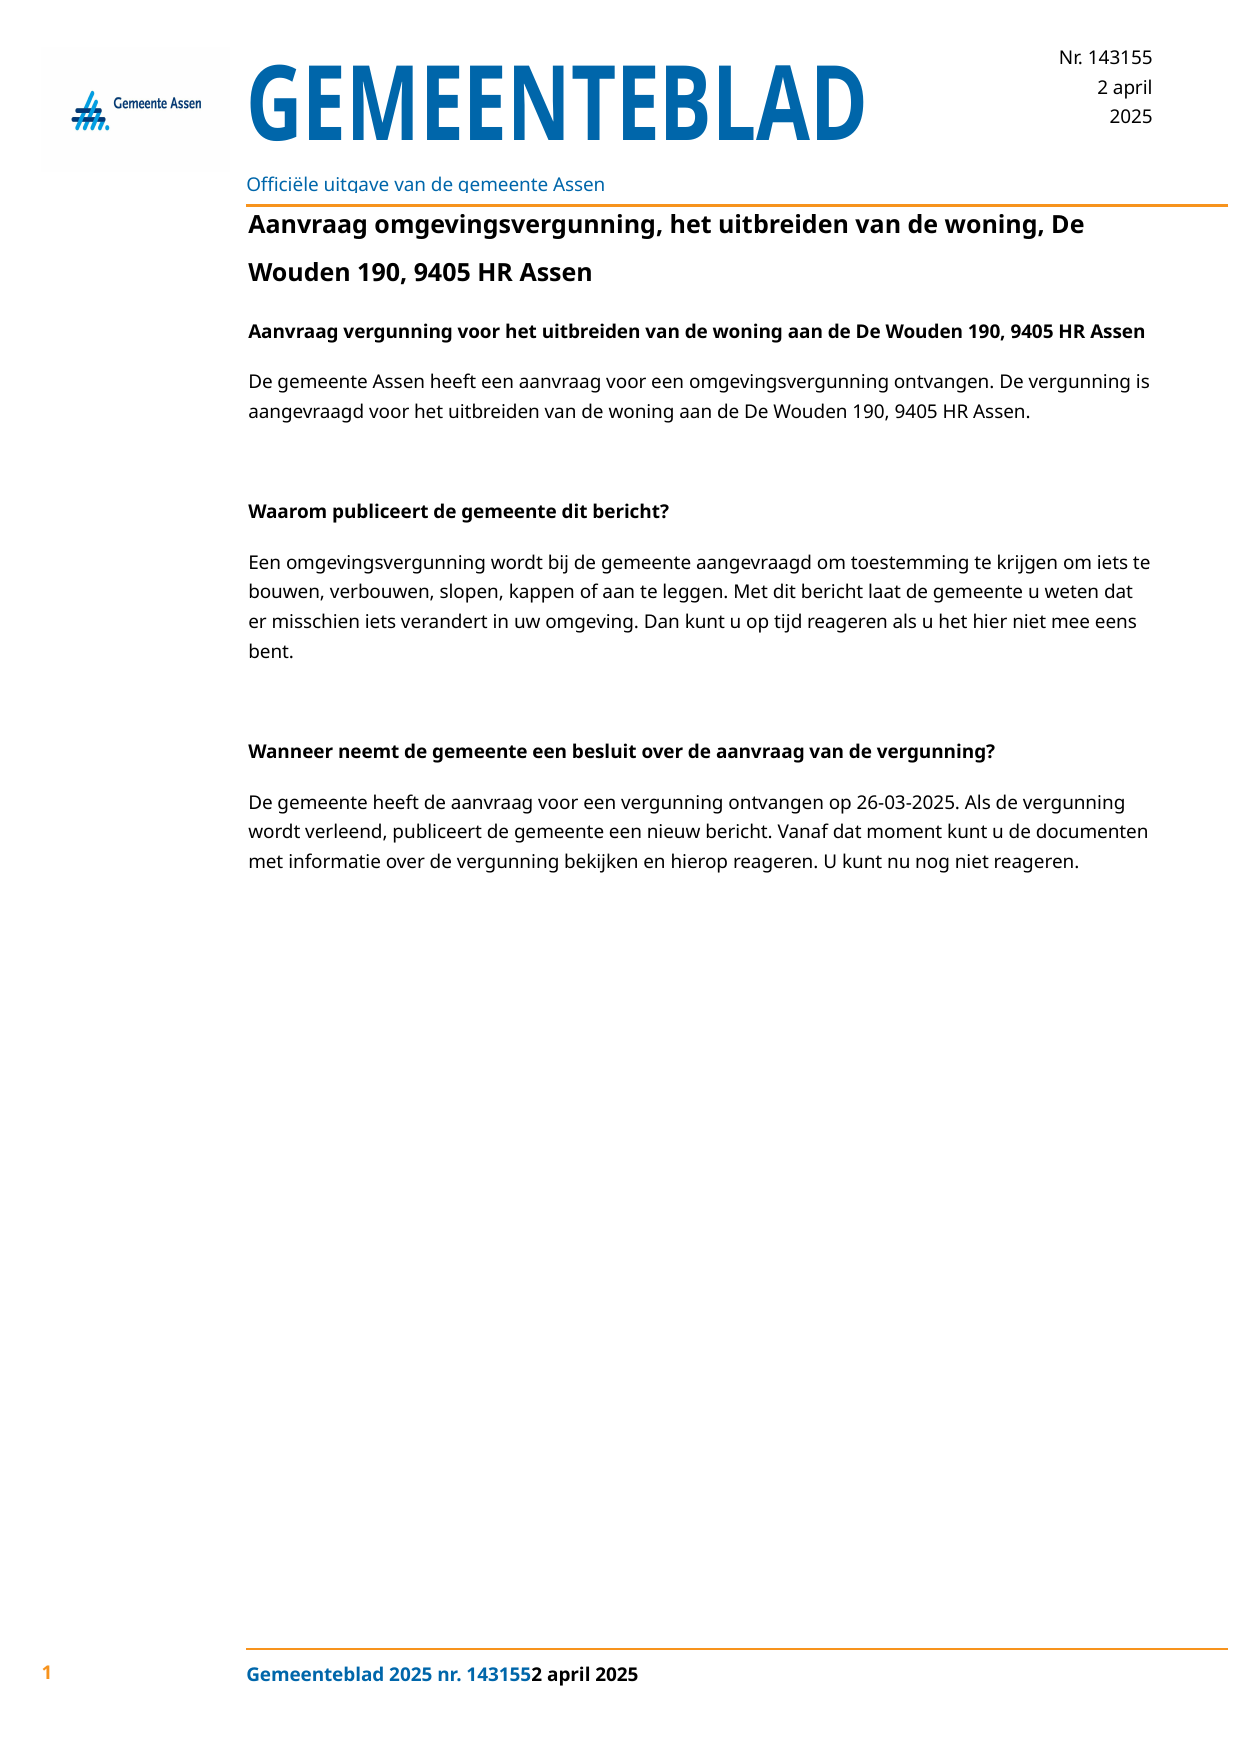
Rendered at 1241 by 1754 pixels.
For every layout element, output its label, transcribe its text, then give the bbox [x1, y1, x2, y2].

text Waarom publiceert de gemeente dit bericht? [248, 499, 1152, 524]
text Aanvraag vergunning voor het uitbreiden van de woning aan de De Wouden 190, 9405 HR Assen [248, 318, 1152, 344]
text Wanneer neemt de gemeente een besluit over de aanvraag van de vergunning? [248, 739, 1152, 764]
text Aanvraag omgevingsvergunning, het uitbreiden van de woning, De Wouden 190, 9405 HR Assen [248, 207, 1152, 288]
picture [41, 47, 231, 172]
text Een omgevingsvergunning wordt bij de gemeente aangevraagd om toestemming te krijgen om iets te bouwen, verbouwen, slopen, kappen of aan te leggen. Met dit bericht laat de gemeente u weten dat er misschien iets verandert in uw omgeving. Dan kunt u op tijd reageren als u het hier niet mee eens bent. [248, 549, 1152, 664]
text De gemeente Assen heeft een aanvraag voor een omgevingsvergunning ontvangen. De vergunning is aangevraagd voor het uitbreiden van de woning aan de De Wouden 190, 9405 HR Assen. [248, 368, 1152, 424]
text De gemeente heeft de aanvraag voor een vergunning ontvangen op 26-03-2025. Als de vergunning wordt verleend, publiceert de gemeente een nieuw bericht. Vanaf dat moment kunt u de documenten met informatie over de vergunning bekijken en hierop reageren. U kunt nu nog niet reageren. [248, 789, 1152, 874]
